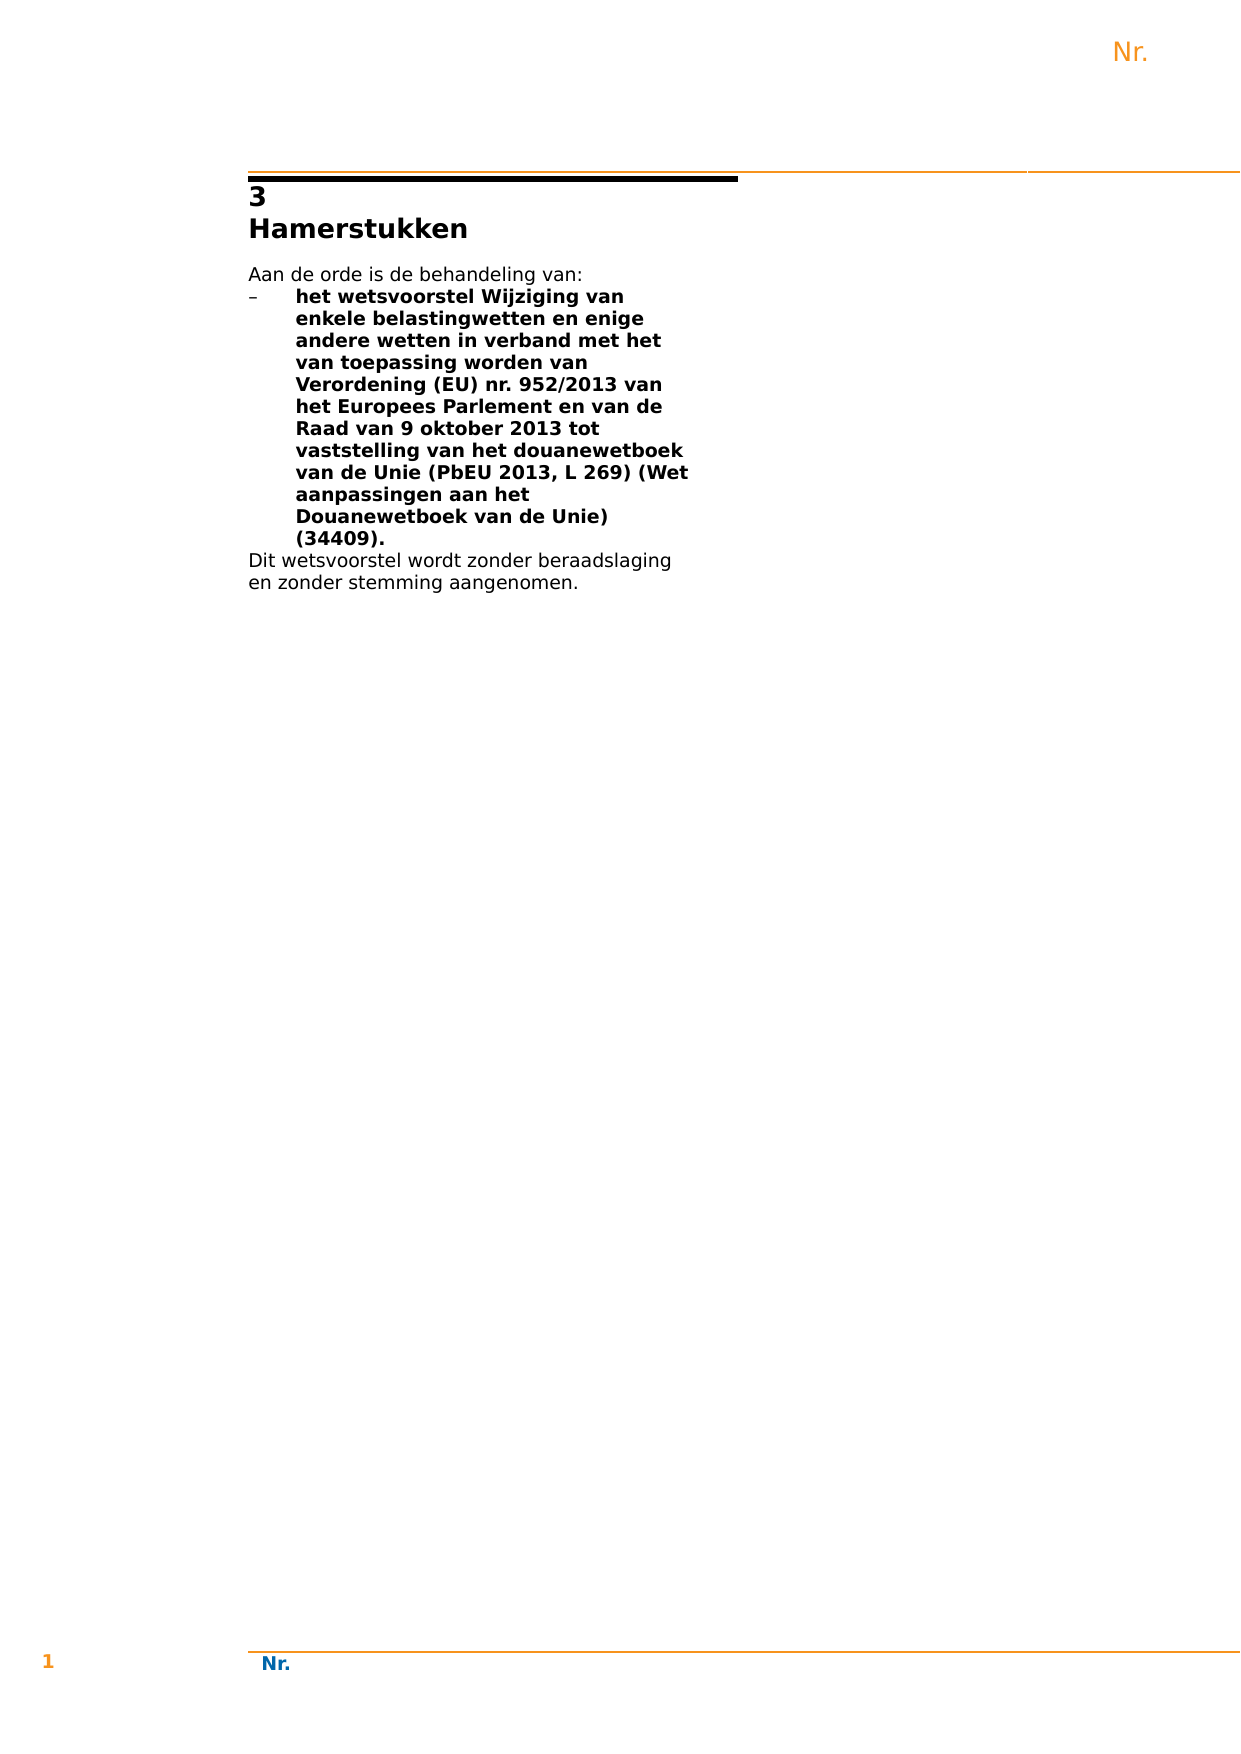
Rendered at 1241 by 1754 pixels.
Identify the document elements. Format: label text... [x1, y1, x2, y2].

text Dit wetsvoorstel wordt zonder beraadslaging en zonder stemming aangenomen. [248, 550, 691, 594]
text Aan de orde is de behandeling van: [248, 264, 691, 286]
title 3 Hamerstukken [248, 182, 691, 244]
list het wetsvoorstel Wijziging van enkele belastingwetten en enige andere wetten in verband met het van toepassing worden van Verordening (EU) nr. 952/2013 van het Europees Parlement en van de Raad van 9 oktober 2013 tot vaststelling van het douanewetboek van de Unie (PbEU 2013, L 269) (Wet aanpassingen aan het Douanewetboek van de Unie) (34409). [248, 286, 691, 550]
